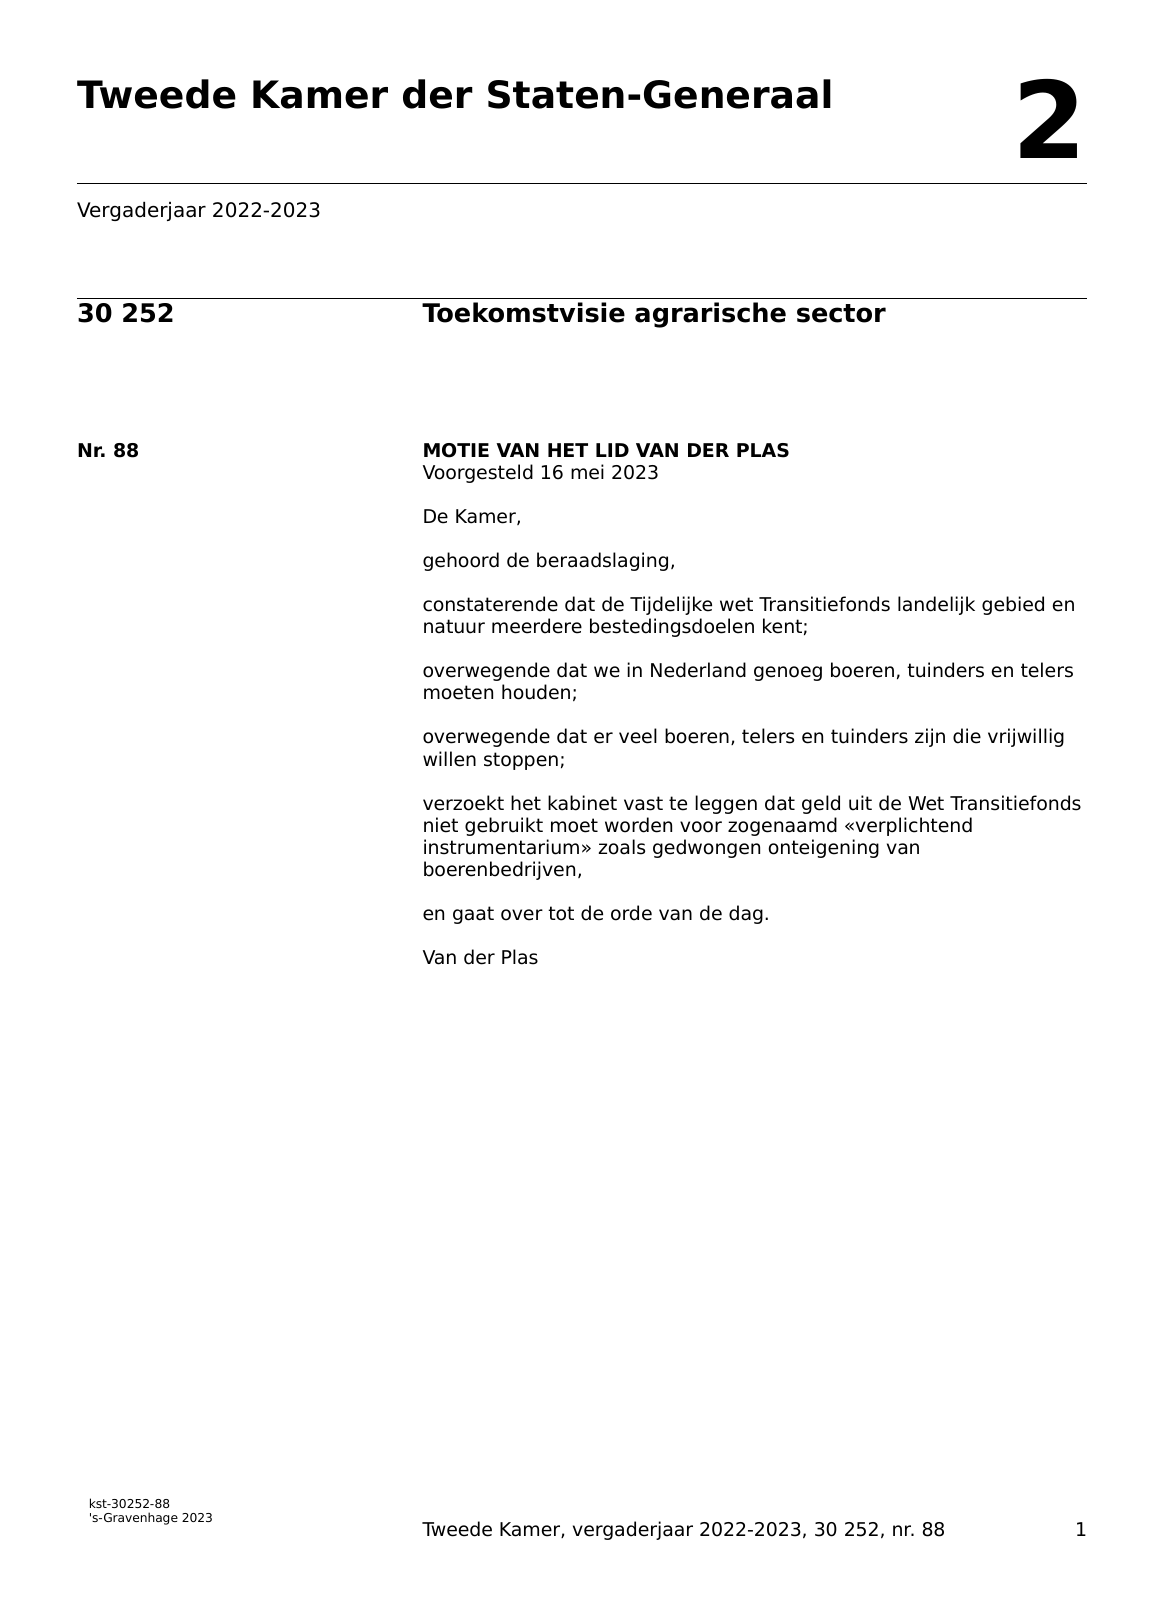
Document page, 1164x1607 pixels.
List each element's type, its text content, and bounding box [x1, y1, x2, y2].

subtitle Nr. 88 MOTIE VAN HET LID VAN DER PLAS [77, 440, 1087, 462]
text overwegende dat we in Nederland genoeg boeren, tuinders en telers moeten houden; [422, 660, 1087, 704]
text gehoord de beraadslaging, [422, 550, 1087, 572]
text kst-30252-88 [88, 1497, 323, 1511]
text overwegende dat er veel boeren, telers en tuinders zijn die vrijwillig willen stoppen; [422, 726, 1087, 770]
text verzoekt het kabinet vast te leggen dat geld uit de Wet Transitiefonds niet gebruikt moet worden voor zogenaamd «verplichtend instrumentarium» zoals gedwongen onteigening van boerenbedrijven, [422, 793, 1087, 881]
text Van der Plas [422, 947, 1087, 969]
text constaterende dat de Tijdelijke wet Transitiefonds landelijk gebied en natuur meerdere bestedingsdoelen kent; [422, 594, 1087, 638]
text en gaat over tot de orde van de dag. [422, 903, 1087, 925]
text De Kamer, [422, 506, 1087, 528]
text 's-Gravenhage 2023 [88, 1511, 323, 1525]
text Voorgesteld 16 mei 2023 [422, 462, 1087, 484]
table_header 2 [886, 59, 1087, 183]
subtitle 30 252 Toekomstvisie agrarische sector [77, 299, 1087, 329]
table_header Tweede Kamer der Staten-Generaal [77, 59, 886, 183]
table_cell Vergaderjaar 2022-2023 [77, 184, 1087, 298]
